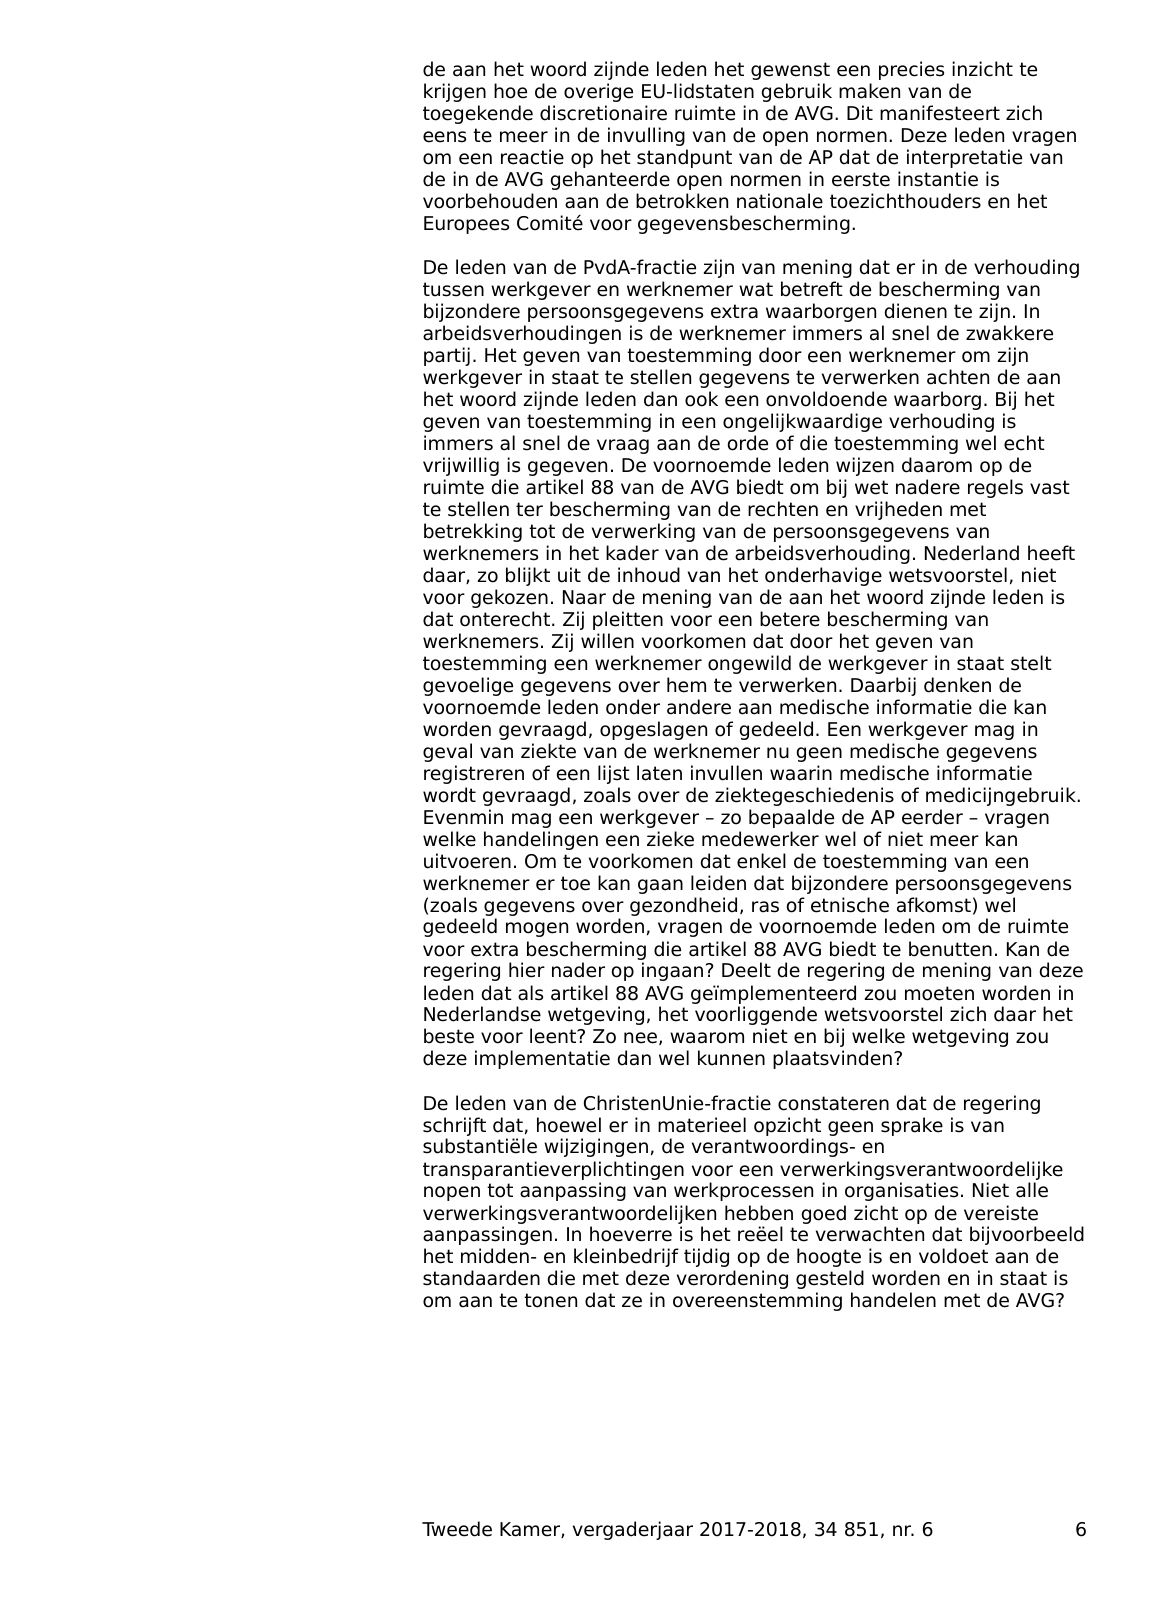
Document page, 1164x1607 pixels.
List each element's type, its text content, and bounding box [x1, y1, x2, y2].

text de aan het woord zijnde leden het gewenst een precies inzicht te krijgen hoe de overige EU-lidstaten gebruik maken van de toegekende discretionaire ruimte in de AVG. Dit manifesteert zich eens te meer in de invulling van de open normen. Deze leden vragen om een reactie op het standpunt van de AP dat de interpretatie van de in de AVG gehanteerde open normen in eerste instantie is voorbehouden aan de betrokken nationale toezichthouders en het Europees Comité voor gegevensbescherming. [422, 59, 1087, 235]
text De leden van de ChristenUnie-fractie constateren dat de regering schrijft dat, hoewel er in materieel opzicht geen sprake is van substantiële wijzigingen, de verantwoordings- en transparantieverplichtingen voor een verwerkingsverantwoordelijke nopen tot aanpassing van werkprocessen in organisaties. Niet alle verwerkingsverantwoordelijken hebben goed zicht op de vereiste aanpassingen. In hoeverre is het reëel te verwachten dat bijvoorbeeld het midden- en kleinbedrijf tijdig op de hoogte is en voldoet aan de standaarden die met deze verordening gesteld worden en in staat is om aan te tonen dat ze in overeenstemming handelen met de AVG? [422, 1092, 1087, 1312]
text De leden van de PvdA-fractie zijn van mening dat er in de verhouding tussen werkgever en werknemer wat betreft de bescherming van bijzondere persoonsgegevens extra waarborgen dienen te zijn. In arbeidsverhoudingen is de werknemer immers al snel de zwakkere partij. Het geven van toestemming door een werknemer om zijn werkgever in staat te stellen gegevens te verwerken achten de aan het woord zijnde leden dan ook een onvoldoende waarborg. Bij het geven van toestemming in een ongelijkwaardige verhouding is immers al snel de vraag aan de orde of die toestemming wel echt vrijwillig is gegeven. De voornoemde leden wijzen daarom op de ruimte die artikel 88 van de AVG biedt om bij wet nadere regels vast te stellen ter bescherming van de rechten en vrijheden met betrekking tot de verwerking van de persoonsgegevens van werknemers in het kader van de arbeidsverhouding. Nederland heeft daar, zo blijkt uit de inhoud van het onderhavige wetsvoorstel, niet voor gekozen. Naar de mening van de aan het woord zijnde leden is dat onterecht. Zij pleitten voor een betere bescherming van werknemers. Zij willen voorkomen dat door het geven van toestemming een werknemer ongewild de werkgever in staat stelt gevoelige gegevens over hem te verwerken. Daarbij denken de voornoemde leden onder andere aan medische informatie die kan worden gevraagd, opgeslagen of gedeeld. Een werkgever mag in geval van ziekte van de werknemer nu geen medische gegevens registreren of een lijst laten invullen waarin medische informatie wordt gevraagd, zoals over de ziektegeschiedenis of medicijngebruik. Evenmin mag een werkgever – zo bepaalde de AP eerder – vragen welke handelingen een zieke medewerker wel of niet meer kan uitvoeren. Om te voorkomen dat enkel de toestemming van een werknemer er toe kan gaan leiden dat bijzondere persoonsgegevens (zoals gegevens over gezondheid, ras of etnische afkomst) wel gedeeld mogen worden, vragen de voornoemde leden om de ruimte voor extra bescherming die artikel 88 AVG biedt te benutten. Kan de regering hier nader op ingaan? Deelt de regering de mening van deze leden dat als artikel 88 AVG geïmplementeerd zou moeten worden in Nederlandse wetgeving, het voorliggende wetsvoorstel zich daar het beste voor leent? Zo nee, waarom niet en bij welke wetgeving zou deze implementatie dan wel kunnen plaatsvinden? [422, 257, 1087, 1070]
